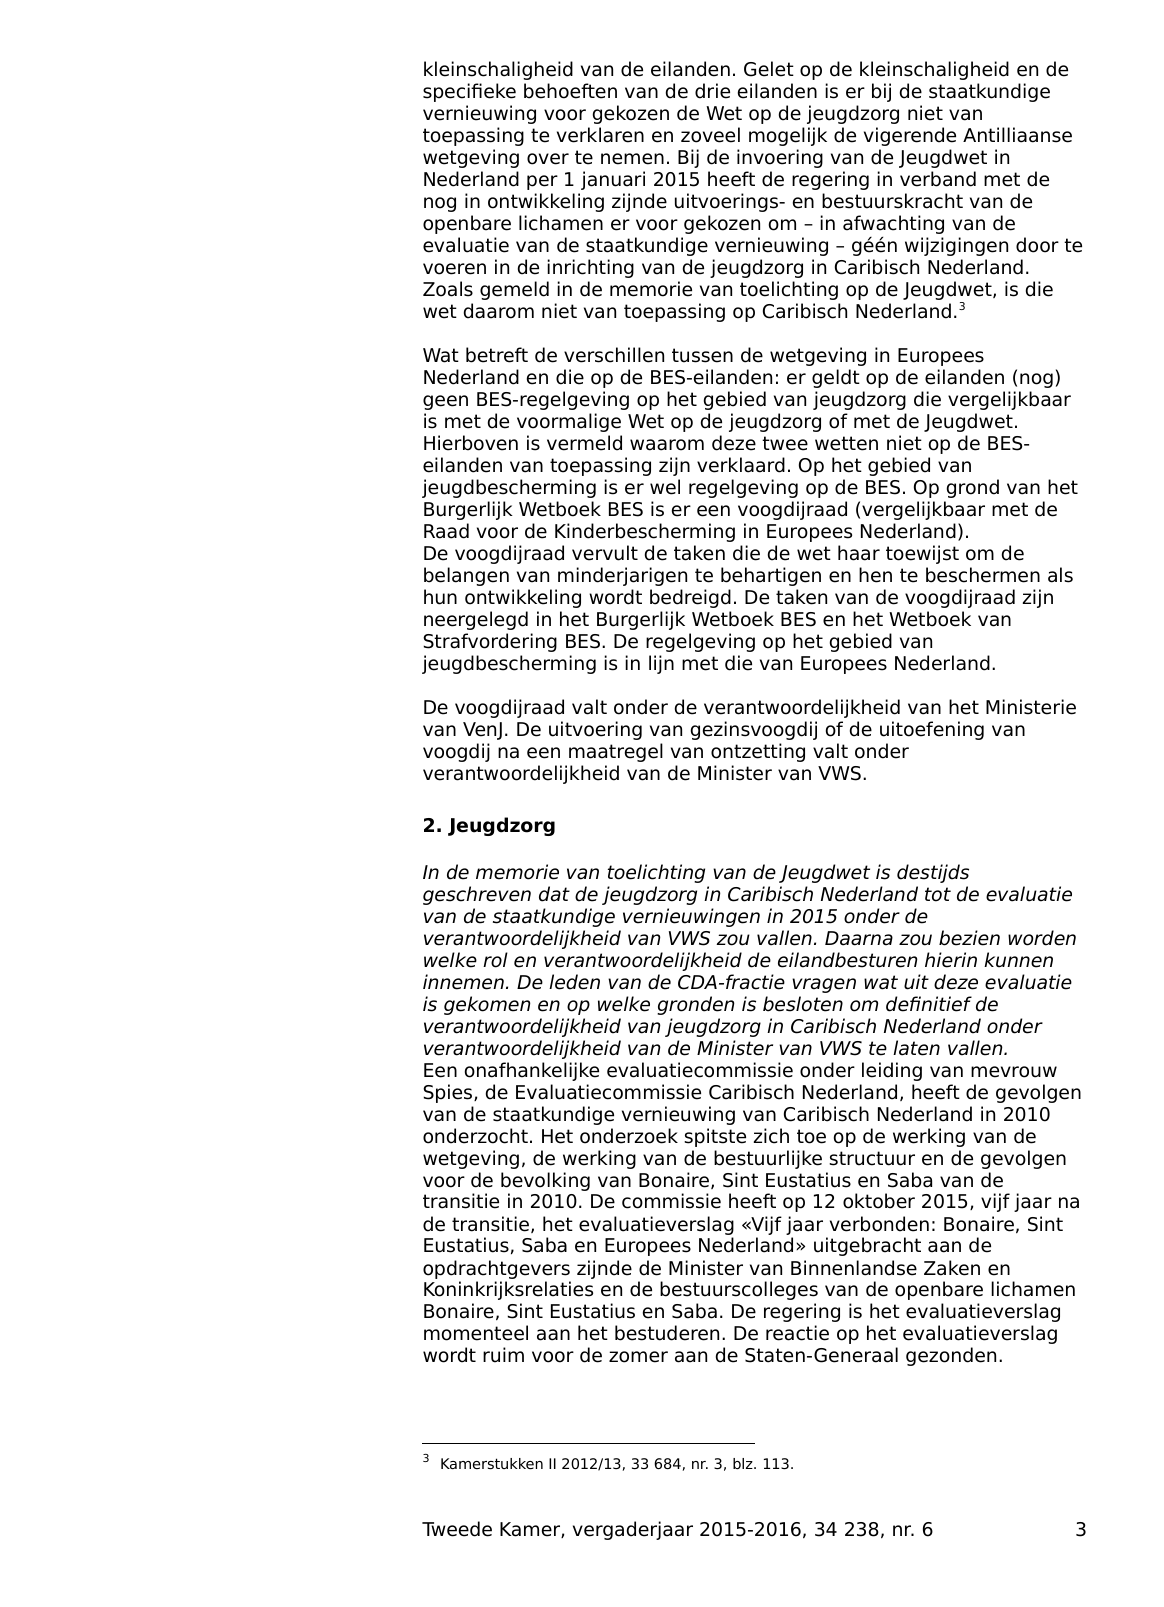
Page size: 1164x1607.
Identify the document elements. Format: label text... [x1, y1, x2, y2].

text In de memorie van toelichting van de Jeugdwet is destijds geschreven dat de jeugdzorg in Caribisch Nederland tot de evaluatie van de staatkundige vernieuwingen in 2015 onder de verantwoordelijkheid van VWS zou vallen. Daarna zou bezien worden welke rol en verantwoordelijkheid de eilandbesturen hierin kunnen innemen. De leden van de CDA-fractie vragen wat uit deze evaluatie is gekomen en op welke gronden is besloten om definitief de verantwoordelijkheid van jeugdzorg in Caribisch Nederland onder verantwoordelijkheid van de Minister van VWS te laten vallen. [422, 862, 1087, 1059]
text Wat betreft de verschillen tussen de wetgeving in Europees Nederland en die op de BES-eilanden: er geldt op de eilanden (nog) geen BES-regelgeving op het gebied van jeugdzorg die vergelijkbaar is met de voormalige Wet op de jeugdzorg of met de Jeugdwet. Hierboven is vermeld waarom deze twee wetten niet op de BES-eilanden van toepassing zijn verklaard. Op het gebied van jeugdbescherming is er wel regelgeving op de BES. Op grond van het Burgerlijk Wetboek BES is er een voogdijraad (vergelijkbaar met de Raad voor de Kinderbescherming in Europees Nederland). [422, 345, 1087, 543]
text De voogdijraad vervult de taken die de wet haar toewijst om de belangen van minderjarigen te behartigen en hen te beschermen als hun ontwikkeling wordt bedreigd. De taken van de voogdijraad zijn neergelegd in het Burgerlijk Wetboek BES en het Wetboek van Strafvordering BES. De regelgeving op het gebied van jeugdbescherming is in lijn met die van Europees Nederland. [422, 543, 1087, 675]
text Kamerstukken II 2012/13, 33 684, nr. 3, blz. 113. [422, 1452, 1087, 1474]
text De voogdijraad valt onder de verantwoordelijkheid van het Ministerie van VenJ. De uitvoering van gezinsvoogdij of de uitoefening van voogdij na een maatregel van ontzetting valt onder verantwoordelijkheid van de Minister van VWS. [422, 697, 1087, 785]
text kleinschaligheid van de eilanden. Gelet op de kleinschaligheid en de specifieke behoeften van de drie eilanden is er bij de staatkundige vernieuwing voor gekozen de Wet op de jeugdzorg niet van toepassing te verklaren en zoveel mogelijk de vigerende Antilliaanse wetgeving over te nemen. Bij de invoering van de Jeugdwet in Nederland per 1 januari 2015 heeft de regering in verband met de nog in ontwikkeling zijnde uitvoerings- en bestuurskracht van de openbare lichamen er voor gekozen om – in afwachting van de evaluatie van de staatkundige vernieuwing – géén wijzigingen door te voeren in de inrichting van de jeugdzorg in Caribisch Nederland. Zoals gemeld in de memorie van toelichting op de Jeugdwet, is die wet daarom niet van toepassing op Caribisch Nederland. [422, 59, 1087, 323]
subtitle 2. Jeugdzorg [422, 815, 1087, 837]
text Een onafhankelijke evaluatiecommissie onder leiding van mevrouw Spies, de Evaluatiecommissie Caribisch Nederland, heeft de gevolgen van de staatkundige vernieuwing van Caribisch Nederland in 2010 onderzocht. Het onderzoek spitste zich toe op de werking van de wetgeving, de werking van de bestuurlijke structuur en de gevolgen voor de bevolking van Bonaire, Sint Eustatius en Saba van de transitie in 2010. De commissie heeft op 12 oktober 2015, vijf jaar na de transitie, het evaluatieverslag «Vijf jaar verbonden: Bonaire, Sint Eustatius, Saba en Europees Nederland» uitgebracht aan de opdrachtgevers zijnde de Minister van Binnenlandse Zaken en Koninkrijksrelaties en de bestuurscolleges van de openbare lichamen Bonaire, Sint Eustatius en Saba. De regering is het evaluatieverslag momenteel aan het bestuderen. De reactie op het evaluatieverslag wordt ruim voor de zomer aan de Staten-Generaal gezonden. [422, 1059, 1087, 1367]
